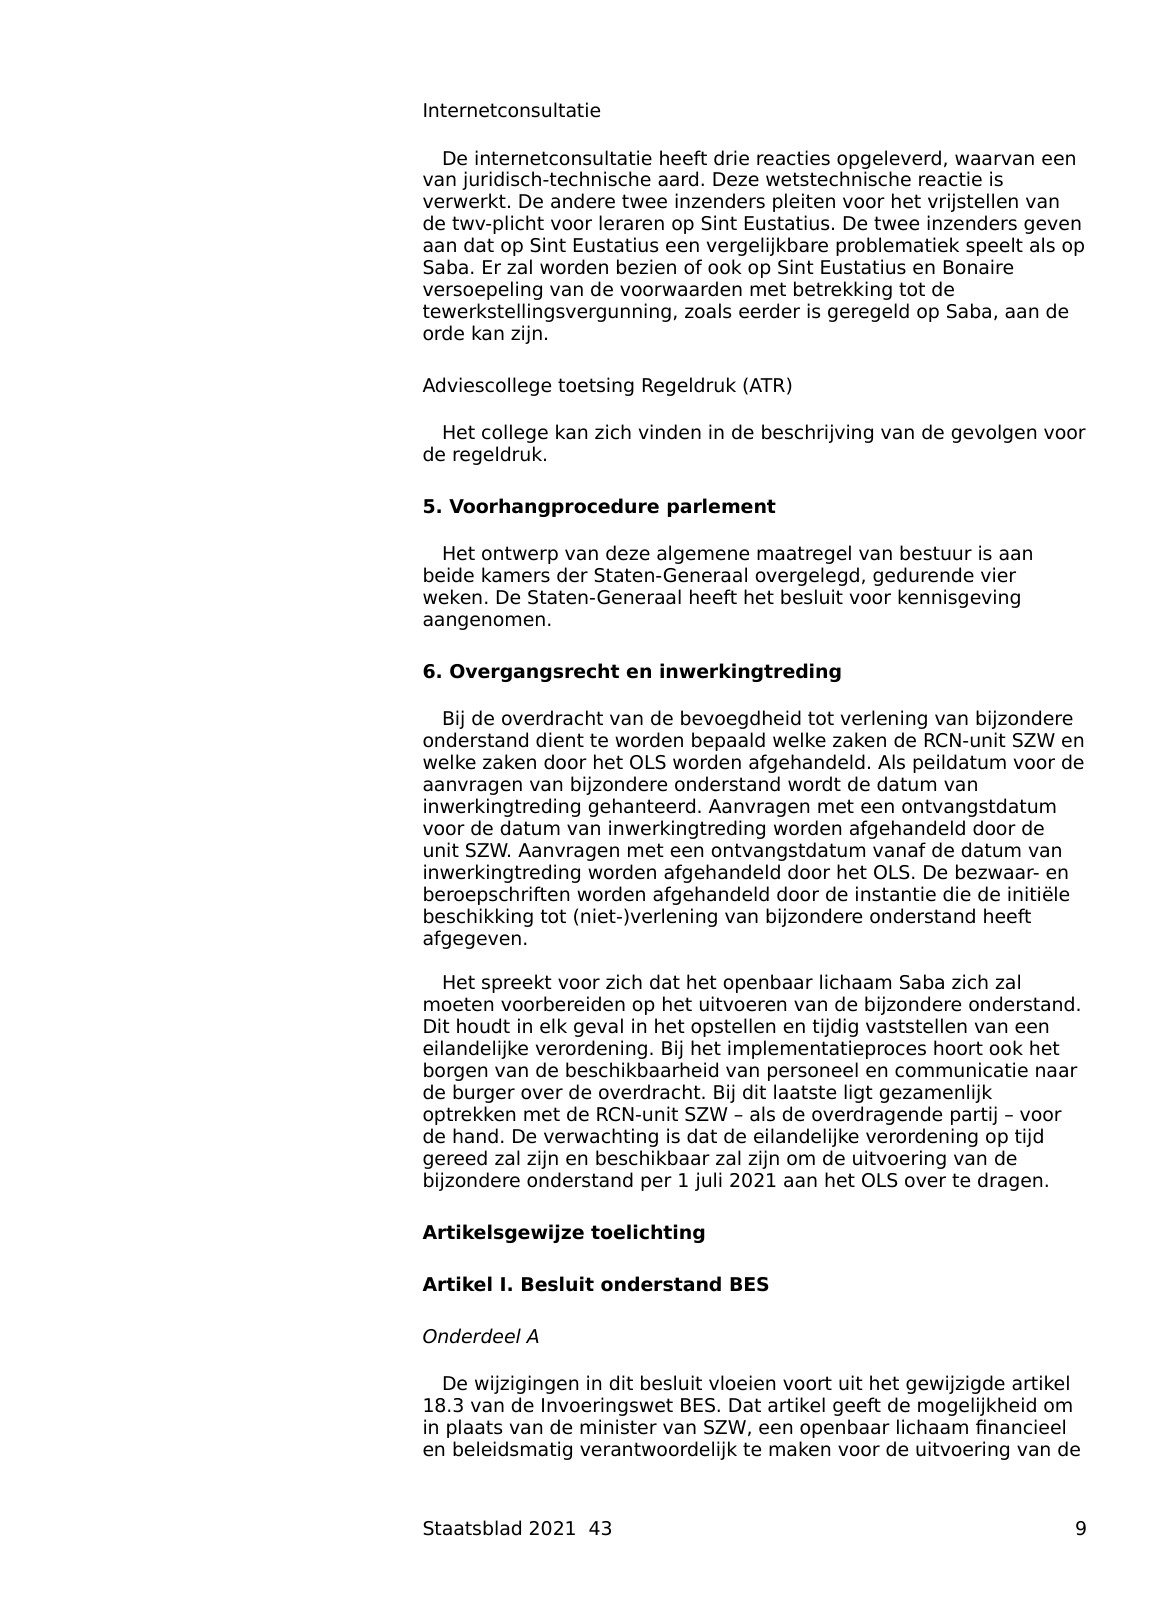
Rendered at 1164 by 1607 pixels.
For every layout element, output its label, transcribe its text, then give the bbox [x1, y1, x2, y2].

text Het college kan zich vinden in de beschrijving van de gevolgen voor de regeldruk. [422, 422, 1087, 466]
subtitle Adviescollege toetsing Regeldruk (ATR) [422, 375, 1087, 397]
text Bij de overdracht van de bevoegdheid tot verlening van bijzondere onderstand dient te worden bepaald welke zaken de RCN-unit SZW en welke zaken door het OLS worden afgehandeld. Als peildatum voor de aanvragen van bijzondere onderstand wordt de datum van inwerkingtreding gehanteerd. Aanvragen met een ontvangstdatum voor de datum van inwerkingtreding worden afgehandeld door de unit SZW. Aanvragen met een ontvangstdatum vanaf de datum van inwerkingtreding worden afgehandeld door het OLS. De bezwaar- en beroepschriften worden afgehandeld door de instantie die de initiële beschikking tot (niet-)verlening van bijzondere onderstand heeft afgegeven. [422, 708, 1087, 950]
text De wijzigingen in dit besluit vloeien voort uit het gewijzigde artikel 18.3 van de Invoeringswet BES. Dat artikel geeft de mogelijkheid om in plaats van de minister van SZW, een openbaar lichaam financieel en beleidsmatig verantwoordelijk te maken voor de uitvoering van de [422, 1373, 1087, 1461]
text Het ontwerp van deze algemene maatregel van bestuur is aan beide kamers der Staten-Generaal overgelegd, gedurende vier weken. De Staten-Generaal heeft het besluit voor kennisgeving aangenomen. [422, 543, 1087, 631]
subtitle Internetconsultatie [422, 100, 1087, 122]
subtitle Onderdeel A [422, 1326, 1087, 1348]
subtitle Artikelsgewijze toelichting [422, 1222, 1087, 1244]
text De internetconsultatie heeft drie reacties opgeleverd, waarvan een van juridisch-technische aard. Deze wetstechnische reactie is verwerkt. De andere twee inzenders pleiten voor het vrijstellen van de twv-plicht voor leraren op Sint Eustatius. De twee inzenders geven aan dat op Sint Eustatius een vergelijkbare problematiek speelt als op Saba. Er zal worden bezien of ook op Sint Eustatius en Bonaire versoepeling van de voorwaarden met betrekking tot de tewerkstellingsvergunning, zoals eerder is geregeld op Saba, aan de orde kan zijn. [422, 147, 1087, 345]
subtitle 6. Overgangsrecht en inwerkingtreding [422, 661, 1087, 683]
subtitle 5. Voorhangprocedure parlement [422, 496, 1087, 518]
subtitle Artikel I. Besluit onderstand BES [422, 1274, 1087, 1296]
text Het spreekt voor zich dat het openbaar lichaam Saba zich zal moeten voorbereiden op het uitvoeren van de bijzondere onderstand. Dit houdt in elk geval in het opstellen en tijdig vaststellen van een eilandelijke verordening. Bij het implementatieproces hoort ook het borgen van de beschikbaarheid van personeel en communicatie naar de burger over de overdracht. Bij dit laatste ligt gezamenlijk optrekken met de RCN-unit SZW – als de overdragende partij – voor de hand. De verwachting is dat de eilandelijke verordening op tijd gereed zal zijn en beschikbaar zal zijn om de uitvoering van de bijzondere onderstand per 1 juli 2021 aan het OLS over te dragen. [422, 972, 1087, 1192]
